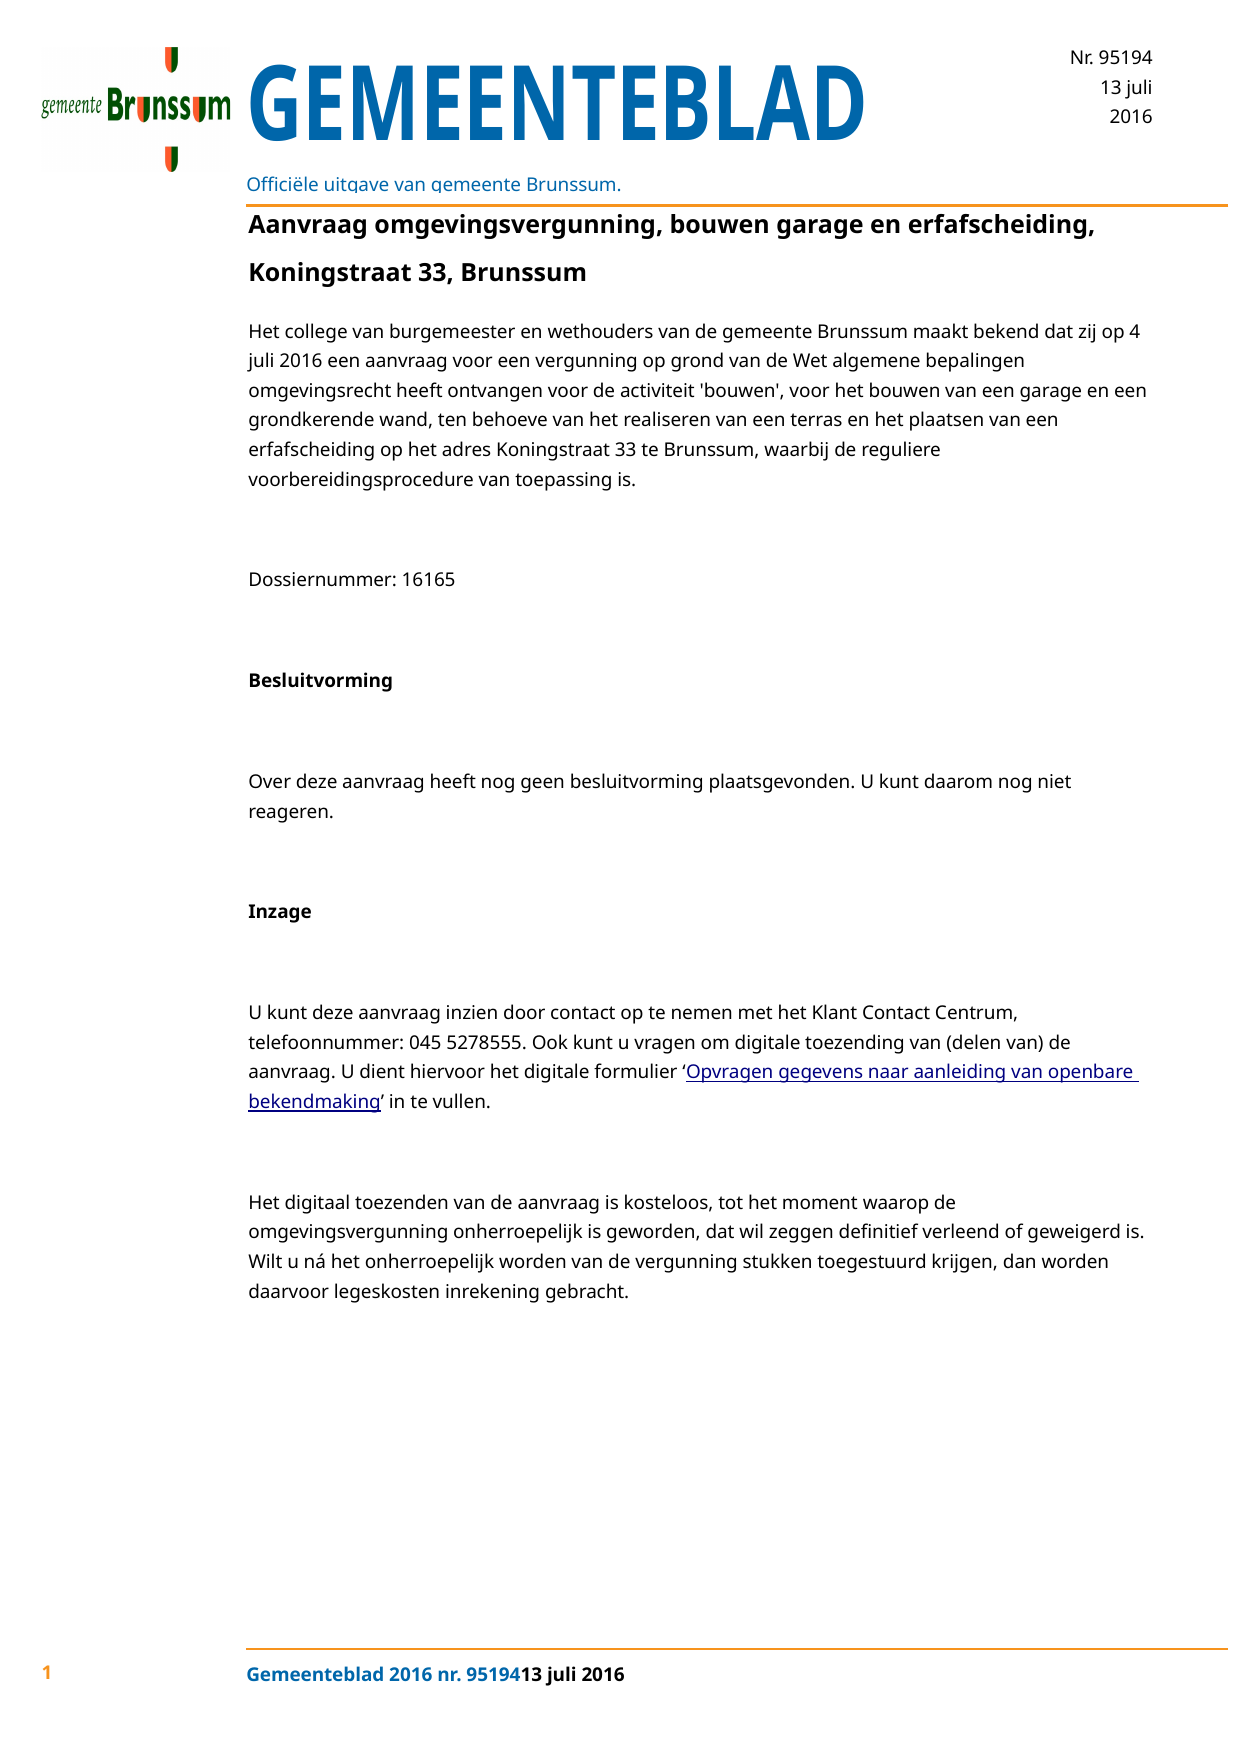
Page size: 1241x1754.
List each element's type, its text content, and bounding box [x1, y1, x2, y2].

text Het digitaal toezenden van de aanvraag is kosteloos, tot het moment waarop de omgevingsvergunning onherroepelijk is geworden, dat wil zeggen definitief verleend of geweigerd is. Wilt u ná het onherroepelijk worden van de vergunning stukken toegestuurd krijgen, dan worden daarvoor legeskosten inrekening gebracht. [248, 1189, 1152, 1304]
text Inzage [248, 899, 1152, 924]
text Dossiernummer: 16165 [248, 567, 1152, 592]
text Het college van burgemeester en wethouders van de gemeente Brunssum maakt bekend dat zij op 4 juli 2016 een aanvraag voor een vergunning op grond van de Wet algemene bepalingen omgevingsrecht heeft ontvangen voor de activiteit 'bouwen', voor het bouwen van een garage en een grondkerende wand, ten behoeve van het realiseren van een terras en het plaatsen van een erfafscheiding op het adres Koningstraat 33 te Brunssum, waarbij de reguliere voorbereidingsprocedure van toepassing is. [248, 318, 1152, 492]
text Over deze aanvraag heeft nog geen besluitvorming plaatsgevonden. U kunt daarom nog niet reageren. [248, 768, 1152, 824]
text U kunt deze aanvraag inzien door contact op te nemen met het Klant Contact Centrum, telefoonnummer: 045 5278555. Ook kunt u vragen om digitale toezending van (delen van) de aanvraag. U dient hiervoor het digitale formulier ‘Opvragen gegevens naar aanleiding van openbare bekendmaking’ in te vullen. [248, 999, 1152, 1114]
text Aanvraag omgevingsvergunning, bouwen garage en erfafscheiding, Koningstraat 33, Brunssum [248, 207, 1152, 288]
picture [41, 47, 231, 172]
text Besluitvorming [248, 667, 1152, 693]
